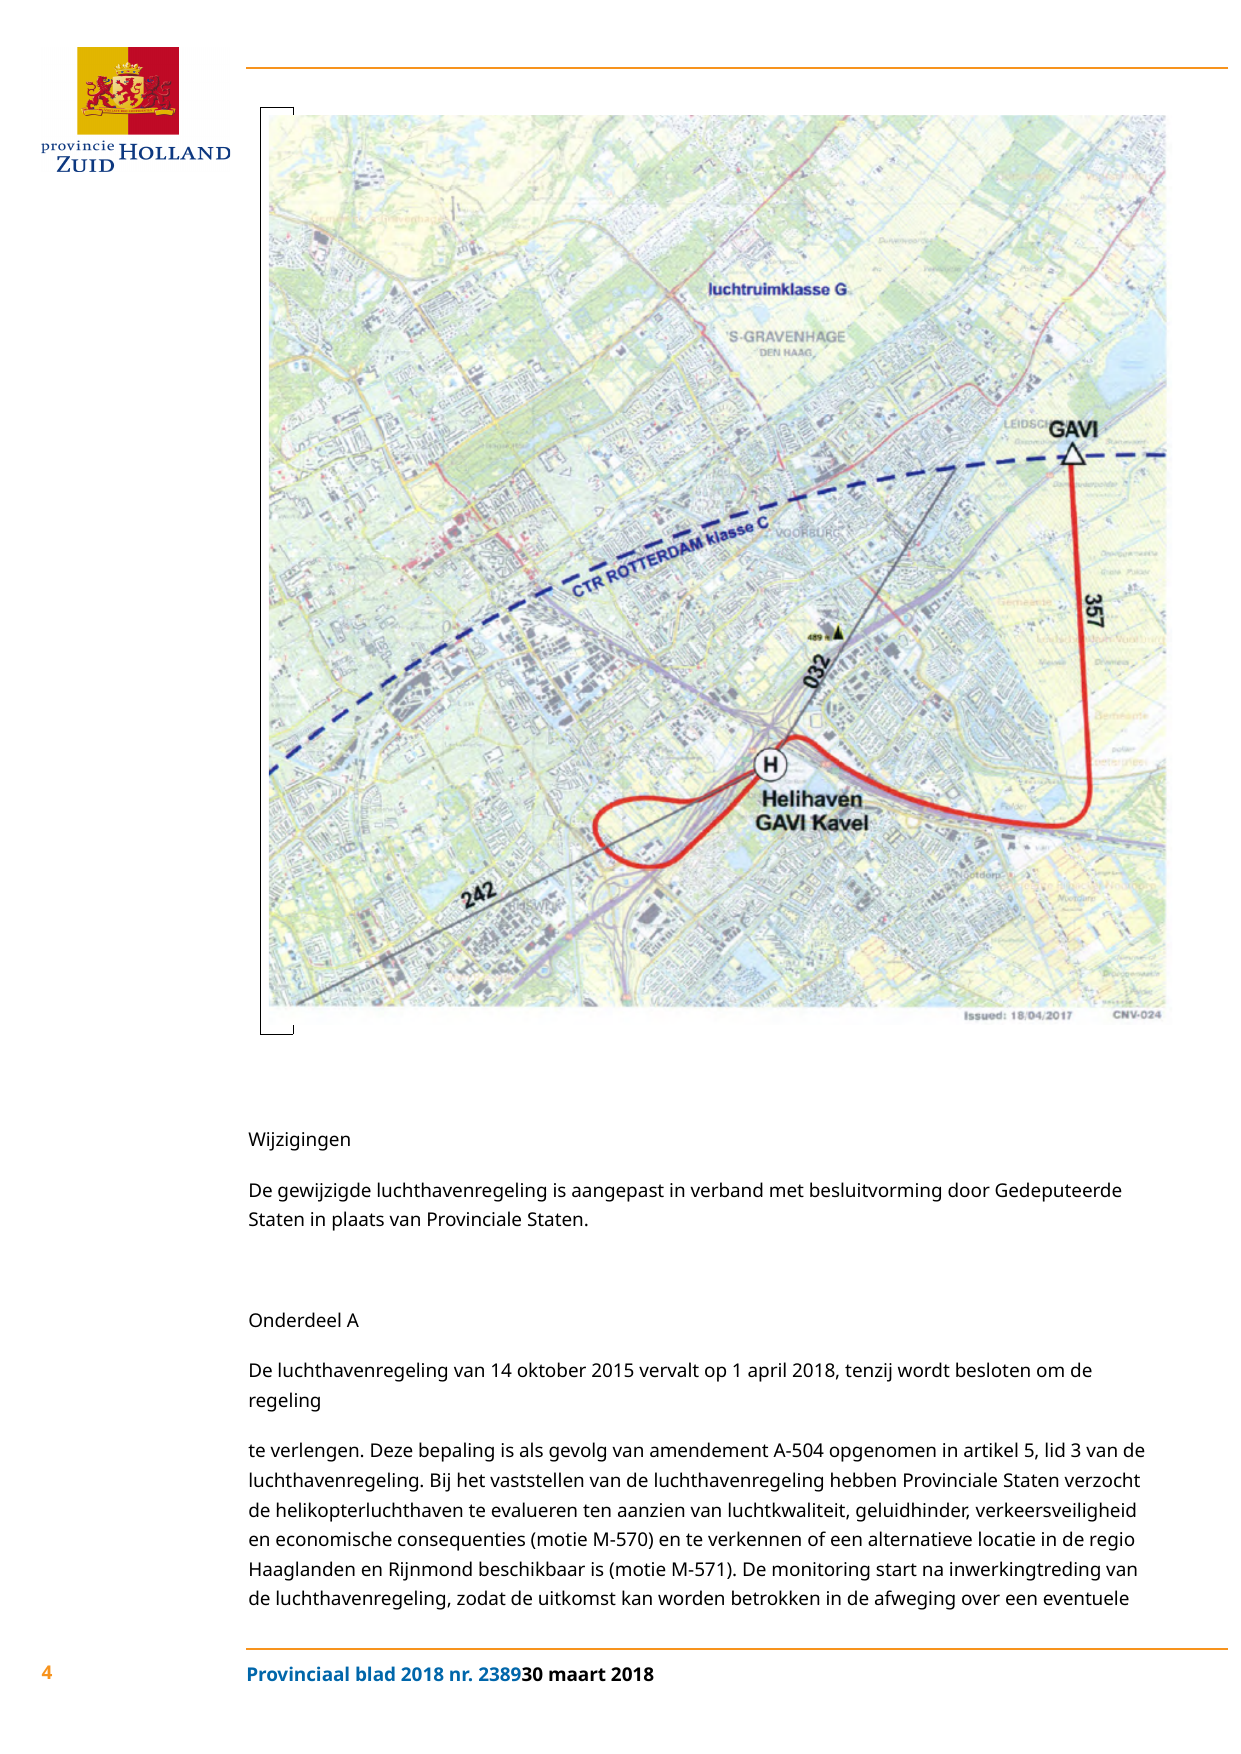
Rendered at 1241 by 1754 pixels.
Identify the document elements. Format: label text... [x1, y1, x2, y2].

text te verlengen. Deze bepaling is als gevolg van amendement A-504 opgenomen in artikel 5, lid 3 van de luchthavenregeling. Bij het vaststellen van de luchthavenregeling hebben Provinciale Staten verzocht de helikopterluchthaven te evalueren ten aanzien van luchtkwaliteit, geluidhinder, verkeersveiligheid en economische consequenties (motie M-570) en te verkennen of een alternatieve locatie in de regio Haaglanden en Rijnmond beschikbaar is (motie M-571). De monitoring start na inwerkingtreding van de luchthavenregeling, zodat de uitkomst kan worden betrokken in de afweging over een eventuele [248, 1438, 1152, 1611]
text De luchthavenregeling van 14 oktober 2015 vervalt op 1 april 2018, tenzij wordt besloten om de regeling [248, 1358, 1152, 1413]
picture [268, 115, 1173, 1025]
text Onderdeel A [248, 1307, 1152, 1333]
text De gewijzigde luchthavenregeling is aangepast in verband met besluitvorming door Gedeputeerde Staten in plaats van Provinciale Staten. [248, 1177, 1152, 1232]
text Wijzigingen [248, 1126, 1152, 1152]
picture [41, 47, 231, 172]
